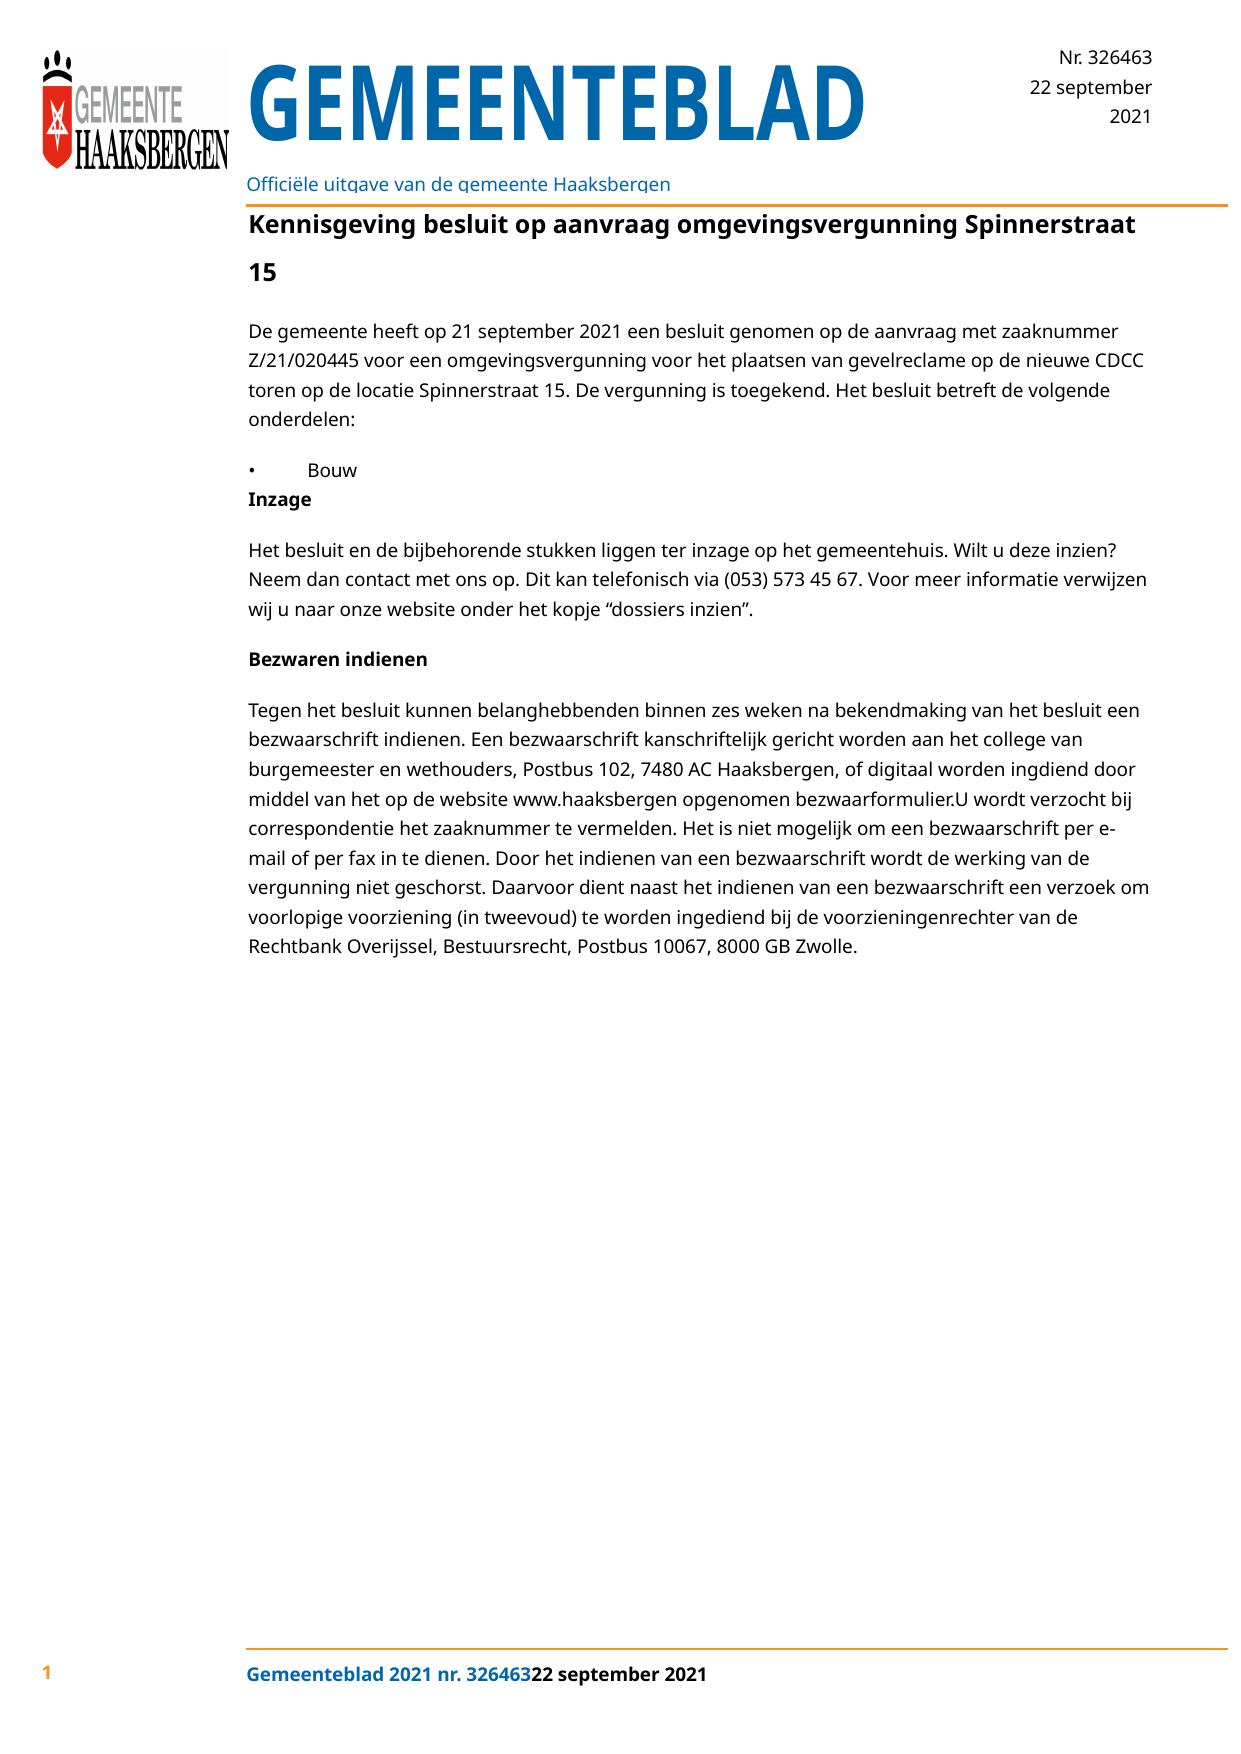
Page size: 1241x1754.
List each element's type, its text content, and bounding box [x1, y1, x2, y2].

text Inzage [248, 487, 1152, 512]
list Bouw [248, 457, 1152, 483]
text Kennisgeving besluit op aanvraag omgevingsvergunning Spinnerstraat 15 [248, 207, 1152, 288]
text Het besluit en de bijbehorende stukken liggen ter inzage op het gemeentehuis. Wilt u deze inzien? Neem dan contact met ons op. Dit kan telefonisch via (053) 573 45 67. Voor meer informatie verwijzen wij u naar onze website onder het kopje “dossiers inzien”. [248, 537, 1152, 622]
text De gemeente heeft op 21 september 2021 een besluit genomen op de aanvraag met zaaknummer Z/21/020445 voor een omgevingsvergunning voor het plaatsen van gevelreclame op de nieuwe CDCC toren op de locatie Spinnerstraat 15. De vergunning is toegekend. Het besluit betreft de volgende onderdelen: [248, 318, 1152, 432]
text Tegen het besluit kunnen belanghebbenden binnen zes weken na bekendmaking van het besluit een bezwaarschrift indienen. Een bezwaarschrift kanschriftelijk gericht worden aan het college van burgemeester en wethouders, Postbus 102, 7480 AC Haaksbergen, of digitaal worden ingdiend door middel van het op de website www.haaksbergen opgenomen bezwaarformulier.U wordt verzocht bij correspondentie het zaaknummer te vermelden. Het is niet mogelijk om een bezwaarschrift per e-mail of per fax in te dienen. Door het indienen van een bezwaarschrift wordt de werking van de vergunning niet geschorst. Daarvoor dient naast het indienen van een bezwaarschrift een verzoek om voorlopige voorziening (in tweevoud) te worden ingediend bij de voorzieningenrechter van de Rechtbank Overijssel, Bestuursrecht, Postbus 10067, 8000 GB Zwolle. [248, 697, 1152, 959]
picture [41, 47, 231, 172]
text Bezwaren indienen [248, 647, 1152, 672]
